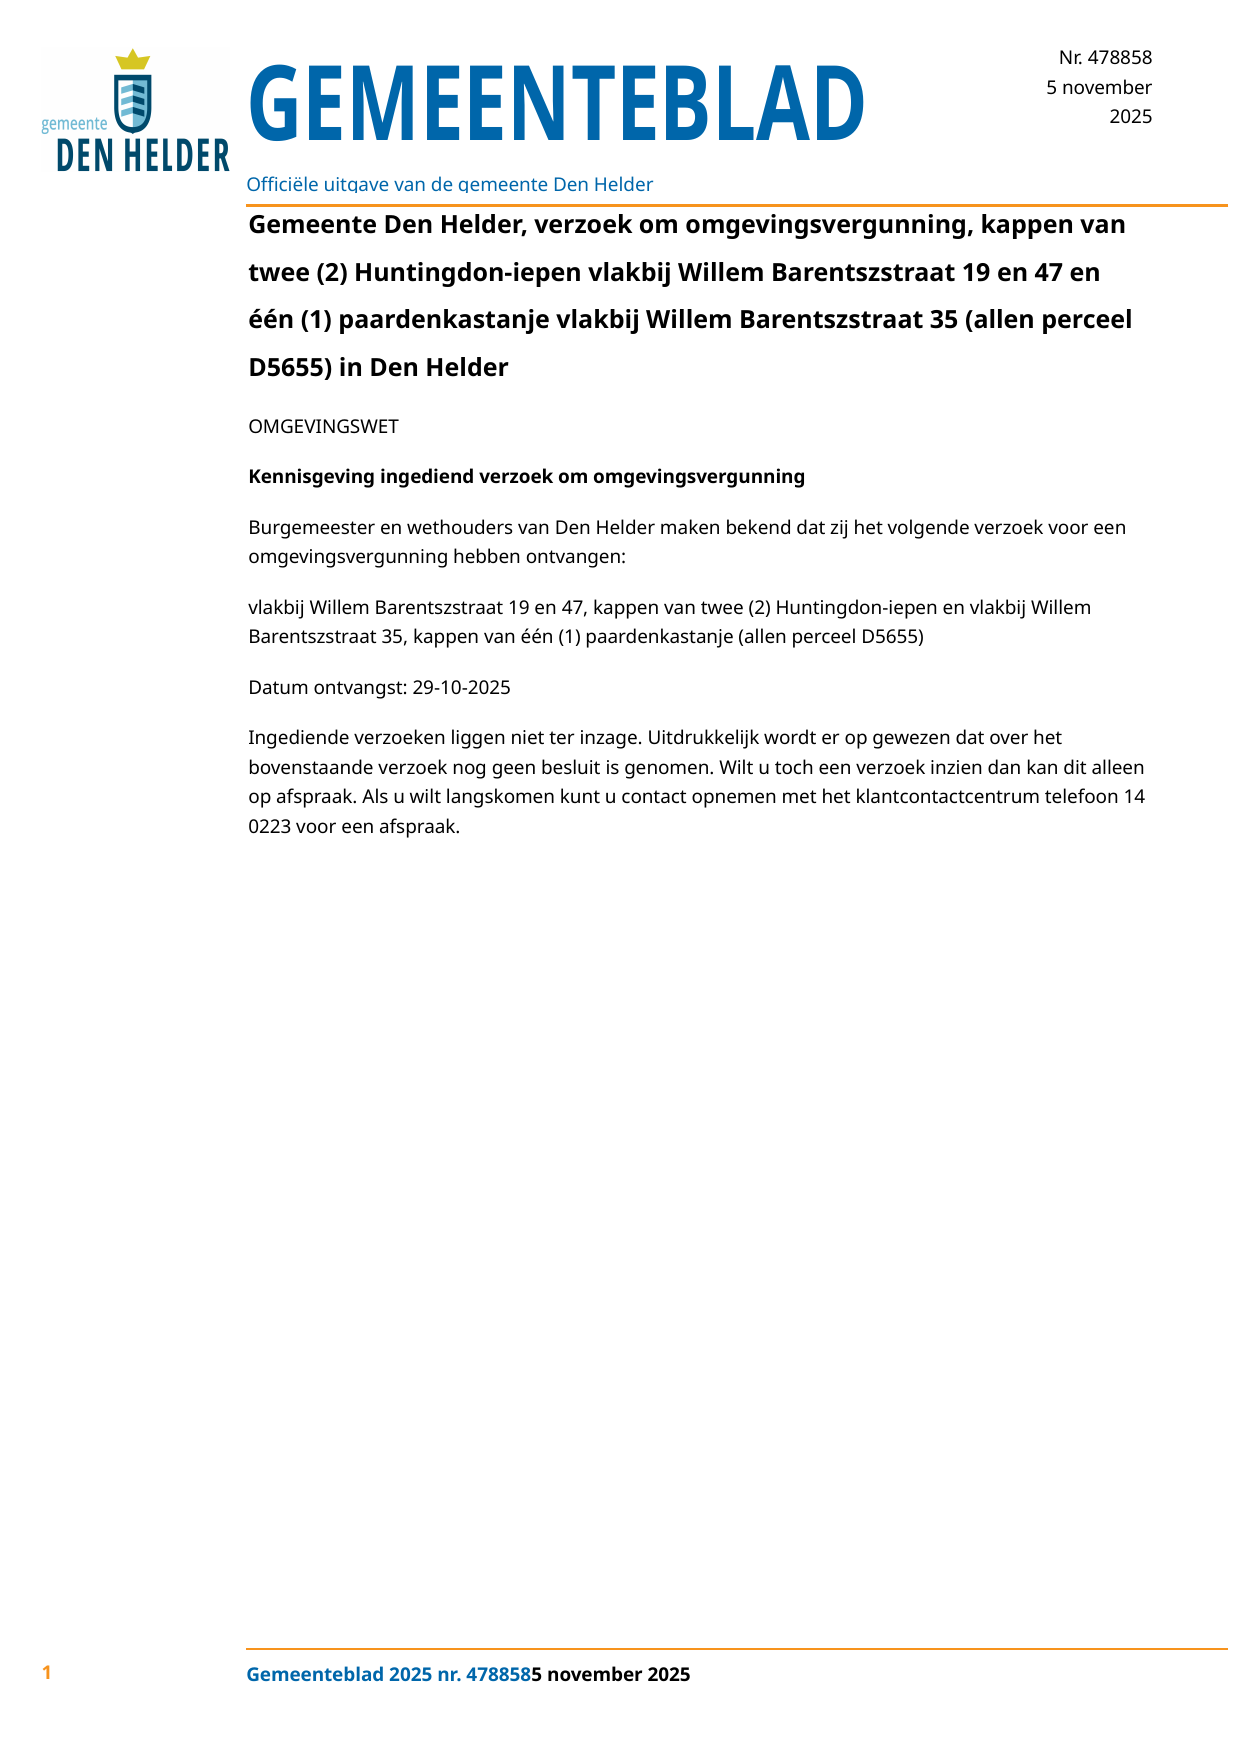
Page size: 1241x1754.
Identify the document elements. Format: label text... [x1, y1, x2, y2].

picture [63, 144, 68, 165]
picture [130, 157, 135, 172]
text vlakbij Willem Barentszstraat 19 en 47, kappen van twee (2) Huntingdon-iepen en vlakbij Willem Barentszstraat 35, kappen van één (1) paardenkastanje (allen perceel D5655) [248, 594, 1152, 649]
picture [41, 47, 231, 172]
picture [100, 154, 106, 172]
text Datum ontvangst: 29-10-2025 [248, 674, 1152, 700]
text Ingediende verzoeken liggen niet ter inzage. Uitdrukkelijk wordt er op gewezen dat over het bovenstaande verzoek nog geen besluit is genomen. Wilt u toch een verzoek inzien dan kan dit alleen op afspraak. Als u wilt langskomen kunt u contact opnemen met het klantcontactcentrum telefoon 14 0223 voor een afspraak. [248, 724, 1152, 839]
text Burgemeester en wethouders van Den Helder maken bekend dat zij het volgende verzoek voor een omgevingsvergunning hebben ontvangen: [248, 514, 1152, 569]
text Kennisgeving ingediend verzoek om omgevingsvergunning [248, 463, 1152, 489]
picture [220, 160, 224, 172]
text Gemeente Den Helder, verzoek om omgevingsvergunning, kappen van twee (2) Huntingdon-iepen vlakbij Willem Barentszstraat 19 en 47 en één (1) paardenkastanje vlakbij Willem Barentszstraat 35 (allen perceel D5655) in Den Helder [248, 207, 1152, 384]
picture [182, 144, 187, 165]
text OMGEVINGSWET [248, 413, 1152, 439]
